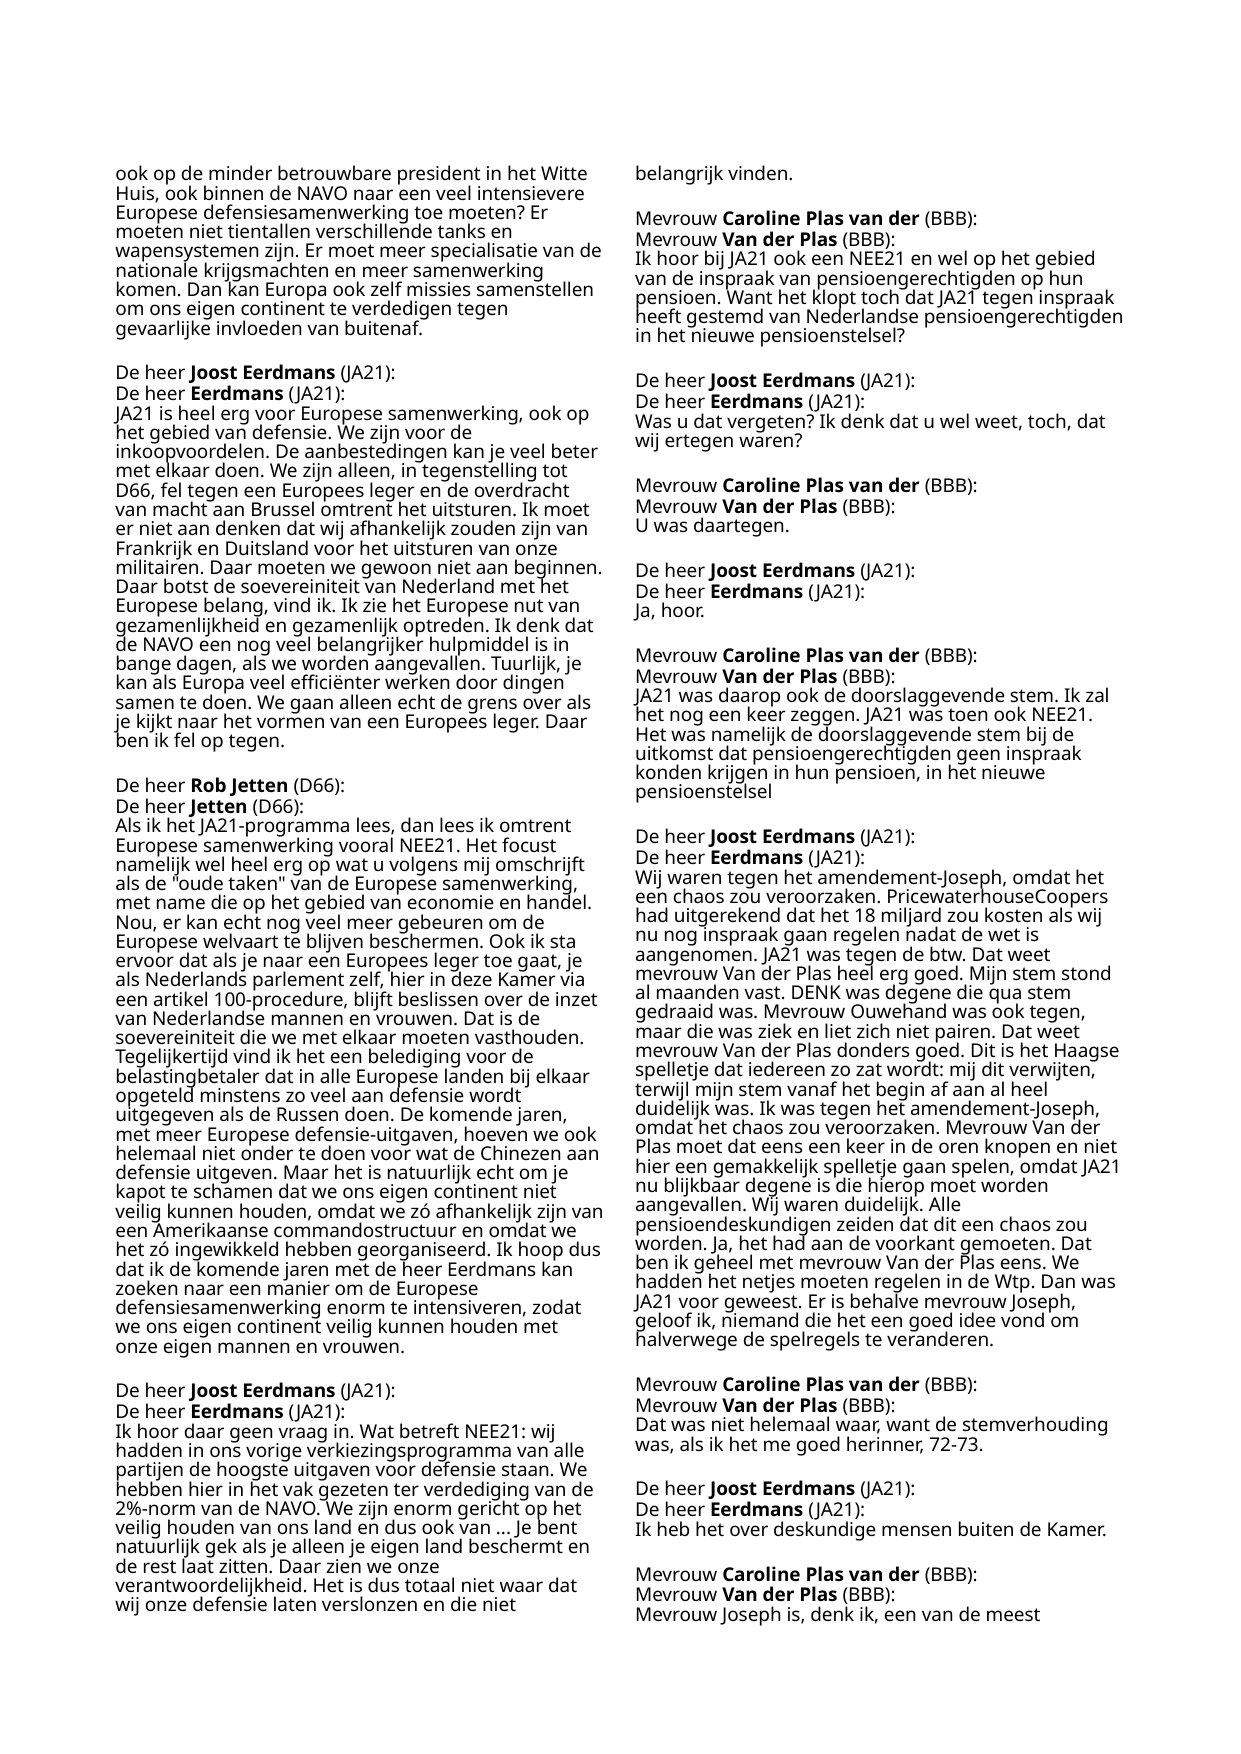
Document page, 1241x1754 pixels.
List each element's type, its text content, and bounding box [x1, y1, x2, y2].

text JA21 is heel erg voor Europese samenwerking, ook op het gebied van defensie. We zijn voor de inkoopvoordelen. De aanbestedingen kan je veel beter met elkaar doen. We zijn alleen, in tegenstelling tot D66, fel tegen een Europees leger en de overdracht van macht aan Brussel omtrent het uitsturen. Ik moet er niet aan denken dat wij afhankelijk zouden zijn van Frankrijk en Duitsland voor het uitsturen van onze militairen. Daar moeten we gewoon niet aan beginnen. Daar botst de soevereiniteit van Nederland met het Europese belang, vind ik. Ik zie het Europese nut van gezamenlijkheid en gezamenlijk optreden. Ik denk dat de NAVO een nog veel belangrijker hulpmiddel is in bange dagen, als we worden aangevallen. Tuurlijk, je kan als Europa veel efficiënter werken door dingen samen te doen. We gaan alleen echt de grens over als je kijkt naar het vormen van een Europees leger. Daar ben ik fel op tegen. [115, 404, 605, 751]
text Mevrouw Caroline Plas van der (BBB): [635, 642, 1125, 668]
text JA21 was daarop ook de doorslaggevende stem. Ik zal het nog een keer zeggen. JA21 was toen ook NEE21. Het was namelijk de doorslaggevende stem bij de uitkomst dat pensioengerechtigden geen inspraak konden krijgen in hun pensioen, in het nieuwe pensioenstelsel [635, 687, 1125, 803]
text Ik hoor daar geen vraag in. Wat betreft NEE21: wij hadden in ons vorige verkiezingsprogramma van alle partijen de hoogste uitgaven voor defensie staan. We hebben hier in het vak gezeten ter verdediging van de 2%-norm van de NAVO. We zijn enorm gericht op het veilig houden van ons land en dus ook van ... Je bent natuurlijk gek als je alleen je eigen land beschermt en de rest laat zitten. Daar zien we onze verantwoordelijkheid. Het is dus totaal niet waar dat wij onze defensie laten verslonzen en die niet [115, 1423, 605, 1615]
text belangrijk vinden. [635, 165, 1125, 184]
text Als ik het JA21-programma lees, dan lees ik omtrent Europese samenwerking vooral NEE21. Het focust namelijk wel heel erg op wat u volgens mij omschrijft als de "oude taken" van de Europese samenwerking, met name die op het gebied van economie en handel. Nou, er kan echt nog veel meer gebeuren om de Europese welvaart te blijven beschermen. Ook ik sta ervoor dat als je naar een Europees leger toe gaat, je als Nederlands parlement zelf, hier in deze Kamer via een artikel 100-procedure, blijft beslissen over de inzet van Nederlandse mannen en vrouwen. Dat is de soevereiniteit die we met elkaar moeten vasthouden. Tegelijkertijd vind ik het een belediging voor de belastingbetaler dat in alle Europese landen bij elkaar opgeteld minstens zo veel aan defensie wordt uitgegeven als de Russen doen. De komende jaren, met meer Europese defensie-uitgaven, hoeven we ook helemaal niet onder te doen voor wat de Chinezen aan defensie uitgeven. Maar het is natuurlijk echt om je kapot te schamen dat we ons eigen continent niet veilig kunnen houden, omdat we zó afhankelijk zijn van een Amerikaanse commandostructuur en omdat we het zó ingewikkeld hebben georganiseerd. Ik hoop dus dat ik de komende jaren met de heer Eerdmans kan zoeken naar een manier om de Europese defensiesamenwerking enorm te intensiveren, zodat we ons eigen continent veilig kunnen houden met onze eigen mannen en vrouwen. [115, 817, 605, 1357]
text Mevrouw Van der Plas (BBB): [635, 1586, 1125, 1606]
text Mevrouw Caroline Plas van der (BBB): [635, 1561, 1125, 1586]
text Ik hoor bij JA21 ook een NEE21 en wel op het gebied van de inspraak van pensioengerechtigden op hun pensioen. Want het klopt toch dat JA21 tegen inspraak heeft gestemd van Nederlandse pensioengerechtigden in het nieuwe pensioenstelsel? [635, 250, 1125, 347]
text Mevrouw Van der Plas (BBB): [635, 231, 1125, 250]
text Was u dat vergeten? Ik denk dat u wel weet, toch, dat wij ertegen waren? [635, 413, 1125, 451]
text Mevrouw Van der Plas (BBB): [635, 1397, 1125, 1416]
text Mevrouw Caroline Plas van der (BBB): [635, 472, 1125, 498]
text De heer Eerdmans (JA21): [635, 1501, 1125, 1521]
text Wij waren tegen het amendement-Joseph, omdat het een chaos zou veroorzaken. PricewaterhouseCoopers had uitgerekend dat het 18 miljard zou kosten als wij nu nog inspraak gaan regelen nadat de wet is aangenomen. JA21 was tegen de btw. Dat weet mevrouw Van der Plas heel erg goed. Mijn stem stond al maanden vast. DENK was degene die qua stem gedraaid was. Mevrouw Ouwehand was ook tegen, maar die was ziek en liet zich niet pairen. Dat weet mevrouw Van der Plas donders goed. Dit is het Haagse spelletje dat iedereen zo zat wordt: mij dit verwijten, terwijl mijn stem vanaf het begin af aan al heel duidelijk was. Ik was tegen het amendement-Joseph, omdat het chaos zou veroorzaken. Mevrouw Van der Plas moet dat eens een keer in de oren knopen en niet hier een gemakkelijk spelletje gaan spelen, omdat JA21 nu blijkbaar degene is die hierop moet worden aangevallen. Wij waren duidelijk. Alle pensioendeskundigen zeiden dat dit een chaos zou worden. Ja, het had aan de voorkant gemoeten. Dat ben ik geheel met mevrouw Van der Plas eens. We hadden het netjes moeten regelen in de Wtp. Dan was JA21 voor geweest. Er is behalve mevrouw Joseph, geloof ik, niemand die het een goed idee vond om halverwege de spelregels te veranderen. [635, 869, 1125, 1350]
text De heer Joost Eerdmans (JA21): [635, 368, 1125, 393]
text Dat was niet helemaal waar, want de stemverhouding was, als ik het me goed herinner, 72-73. [635, 1416, 1125, 1455]
text De heer Joost Eerdmans (JA21): [115, 359, 605, 385]
text De heer Eerdmans (JA21): [635, 583, 1125, 602]
text ook op de minder betrouwbare president in het Witte Huis, ook binnen de NAVO naar een veel intensievere Europese defensiesamenwerking toe moeten? Er moeten niet tientallen verschillende tanks en wapensystemen zijn. Er moet meer specialisatie van de nationale krijgsmachten en meer samenwerking komen. Dan kan Europa ook zelf missies samenstellen om ons eigen continent te verdedigen tegen gevaarlijke invloeden van buitenaf. [115, 165, 605, 339]
text De heer Eerdmans (JA21): [635, 393, 1125, 413]
text De heer Eerdmans (JA21): [115, 1403, 605, 1423]
text De heer Eerdmans (JA21): [635, 849, 1125, 869]
text Mevrouw Caroline Plas van der (BBB): [635, 205, 1125, 231]
text De heer Jetten (D66): [115, 798, 605, 817]
text De heer Joost Eerdmans (JA21): [635, 1476, 1125, 1501]
text Ik heb het over deskundige mensen buiten de Kamer. [635, 1521, 1125, 1540]
text Ja, hoor. [635, 602, 1125, 621]
text De heer Joost Eerdmans (JA21): [115, 1378, 605, 1403]
text U was daartegen. [635, 517, 1125, 536]
text Mevrouw Van der Plas (BBB): [635, 498, 1125, 517]
text De heer Rob Jetten (D66): [115, 772, 605, 798]
text De heer Eerdmans (JA21): [115, 385, 605, 404]
text Mevrouw Van der Plas (BBB): [635, 668, 1125, 687]
text De heer Joost Eerdmans (JA21): [635, 824, 1125, 849]
text De heer Joost Eerdmans (JA21): [635, 557, 1125, 583]
text Mevrouw Joseph is, denk ik, een van de meest [635, 1606, 1125, 1625]
text Mevrouw Caroline Plas van der (BBB): [635, 1371, 1125, 1397]
